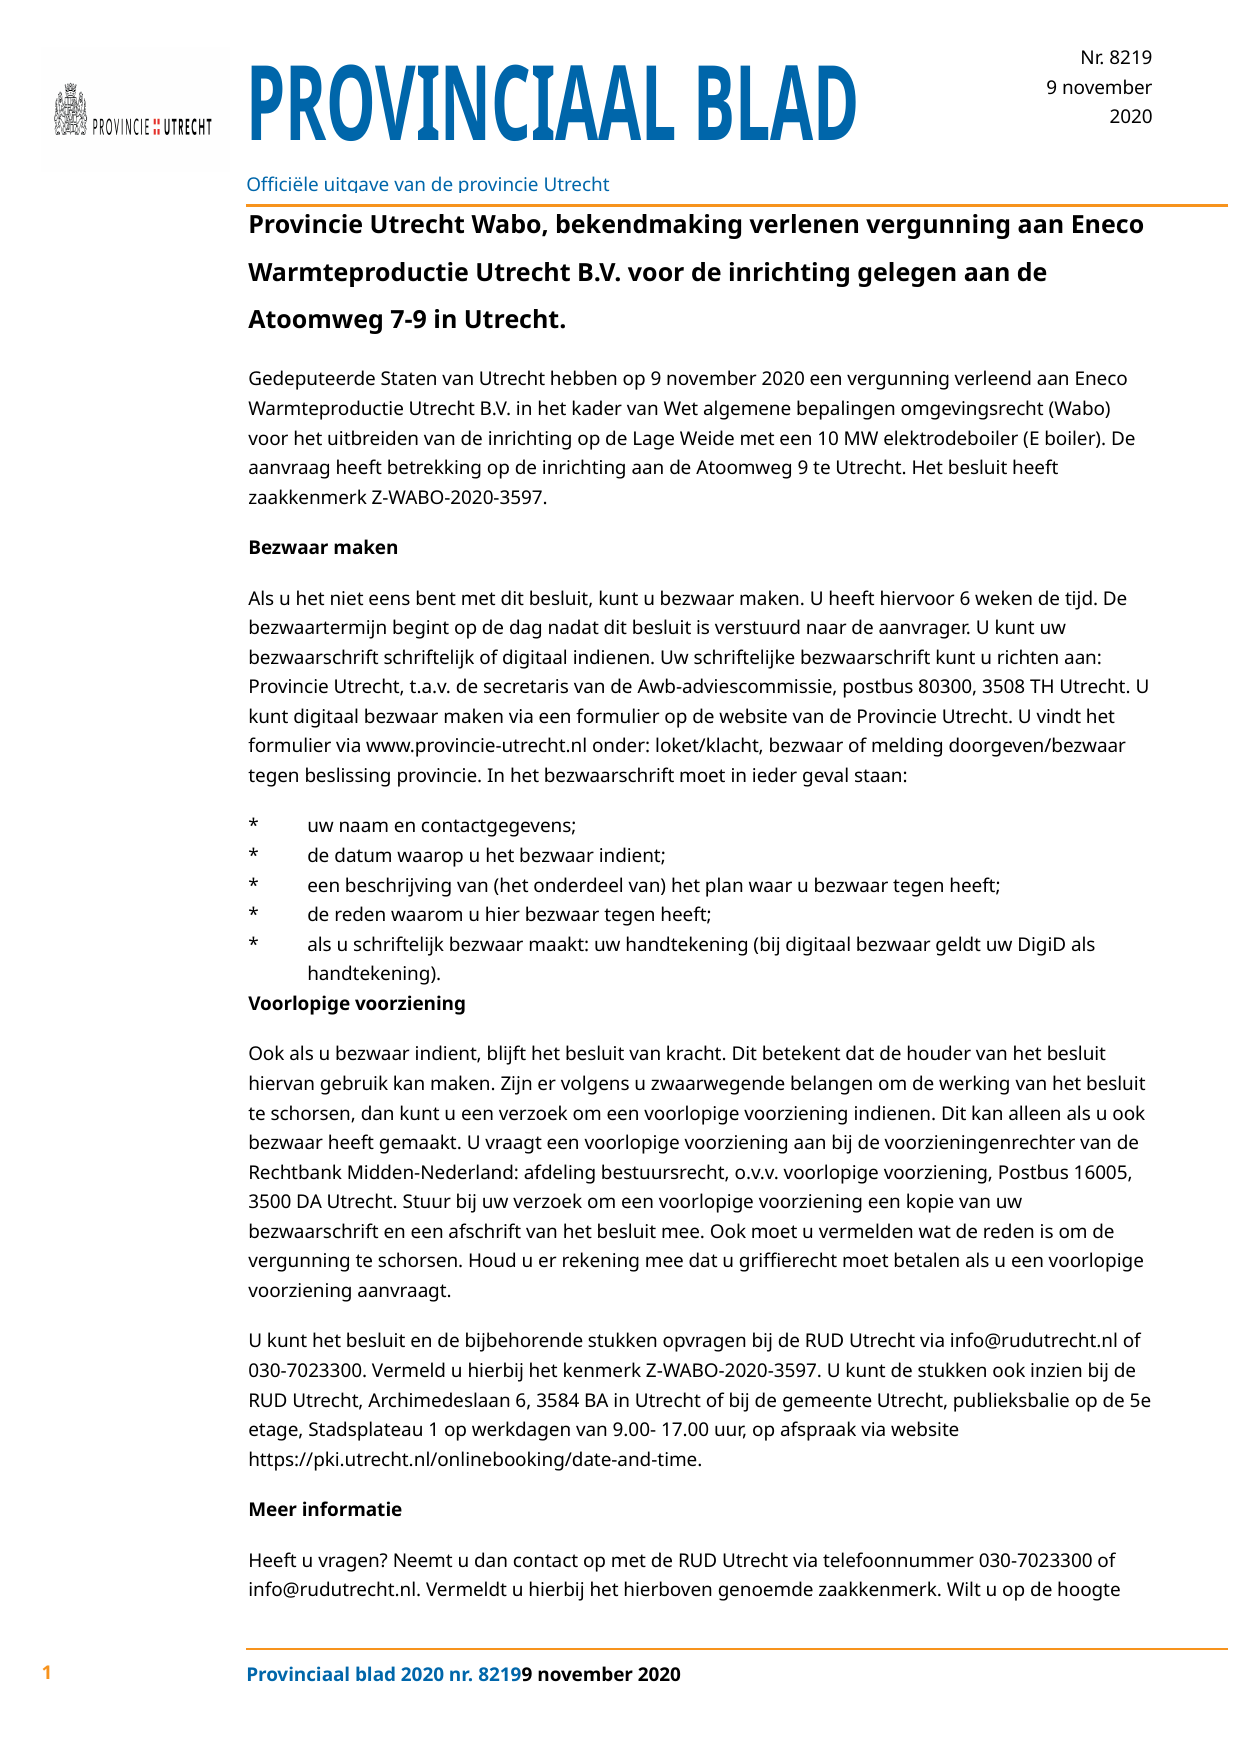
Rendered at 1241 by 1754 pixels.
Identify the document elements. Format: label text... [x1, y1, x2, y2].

text Bezwaar maken [248, 534, 1152, 560]
list als u schriftelijk bezwaar maakt: uw handtekening (bij digitaal bezwaar geldt uw DigiD als handtekening). [248, 931, 1152, 986]
text U kunt het besluit en de bijbehorende stukken opvragen bij de RUD Utrecht via info@rudutrecht.nl of 030-7023300. Vermeld u hierbij het kenmerk Z-WABO-2020-3597. U kunt de stukken ook inzien bij de RUD Utrecht, Archimedeslaan 6, 3584 BA in Utrecht of bij de gemeente Utrecht, publieksbalie op de 5e etage, Stadsplateau 1 op werkdagen van 9.00- 17.00 uur, op afspraak via website https://pki.utrecht.nl/onlinebooking/date-and-time. [248, 1328, 1152, 1472]
list de datum waarop u het bezwaar indient; [248, 842, 1152, 868]
text Als u het niet eens bent met dit besluit, kunt u bezwaar maken. U heeft hiervoor 6 weken de tijd. De bezwaartermijn begint op de dag nadat dit besluit is verstuurd naar de aanvrager. U kunt uw bezwaarschrift schriftelijk of digitaal indienen. Uw schriftelijke bezwaarschrift kunt u richten aan: Provincie Utrecht, t.a.v. de secretaris van de Awb-adviescommissie, postbus 80300, 3508 TH Utrecht. U kunt digitaal bezwaar maken via een formulier op de website van de Provincie Utrecht. U vindt het formulier via www.provincie-utrecht.nl onder: loket/klacht, bezwaar of melding doorgeven/bezwaar tegen beslissing provincie. In het bezwaarschrift moet in ieder geval staan: [248, 585, 1152, 788]
list een beschrijving van (het onderdeel van) het plan waar u bezwaar tegen heeft; [248, 872, 1152, 897]
text Provincie Utrecht Wabo, bekendmaking verlenen vergunning aan Eneco Warmteproductie Utrecht B.V. voor de inrichting gelegen aan de Atoomweg 7-9 in Utrecht. [248, 207, 1152, 336]
picture [41, 47, 231, 172]
list de reden waarom u hier bezwaar tegen heeft; [248, 901, 1152, 927]
text Gedeputeerde Staten van Utrecht hebben op 9 november 2020 een vergunning verleend aan Eneco Warmteproductie Utrecht B.V. in het kader van Wet algemene bepalingen omgevingsrecht (Wabo) voor het uitbreiden van de inrichting op de Lage Weide met een 10 MW elektrodeboiler (E boiler). De aanvraag heeft betrekking op de inrichting aan de Atoomweg 9 te Utrecht. Het besluit heeft zaakkenmerk Z-WABO-2020-3597. [248, 366, 1152, 509]
text Voorlopige voorziening [248, 990, 1152, 1016]
text Meer informatie [248, 1496, 1152, 1522]
text Ook als u bezwaar indient, blijft het besluit van kracht. Dit betekent dat de houder van het besluit hiervan gebruik kan maken. Zijn er volgens u zwaarwegende belangen om de werking van het besluit te schorsen, dan kunt u een verzoek om een voorlopige voorziening indienen. Dit kan alleen als u ook bezwaar heeft gemaakt. U vraagt een voorlopige voorziening aan bij de voorzieningenrechter van de Rechtbank Midden-Nederland: afdeling bestuursrecht, o.v.v. voorlopige voorziening, Postbus 16005, 3500 DA Utrecht. Stuur bij uw verzoek om een voorlopige voorziening een kopie van uw bezwaarschrift en een afschrift van het besluit mee. Ook moet u vermelden wat de reden is om de vergunning te schorsen. Houd u er rekening mee dat u griffierecht moet betalen als u een voorlopige voorziening aanvraagt. [248, 1041, 1152, 1303]
text Heeft u vragen? Neemt u dan contact op met de RUD Utrecht via telefoonnummer 030-7023300 of info@rudutrecht.nl. Vermeldt u hierbij het hierboven genoemde zaakkenmerk. Wilt u op de hoogte [248, 1547, 1152, 1602]
list uw naam en contactgegevens; [248, 813, 1152, 838]
